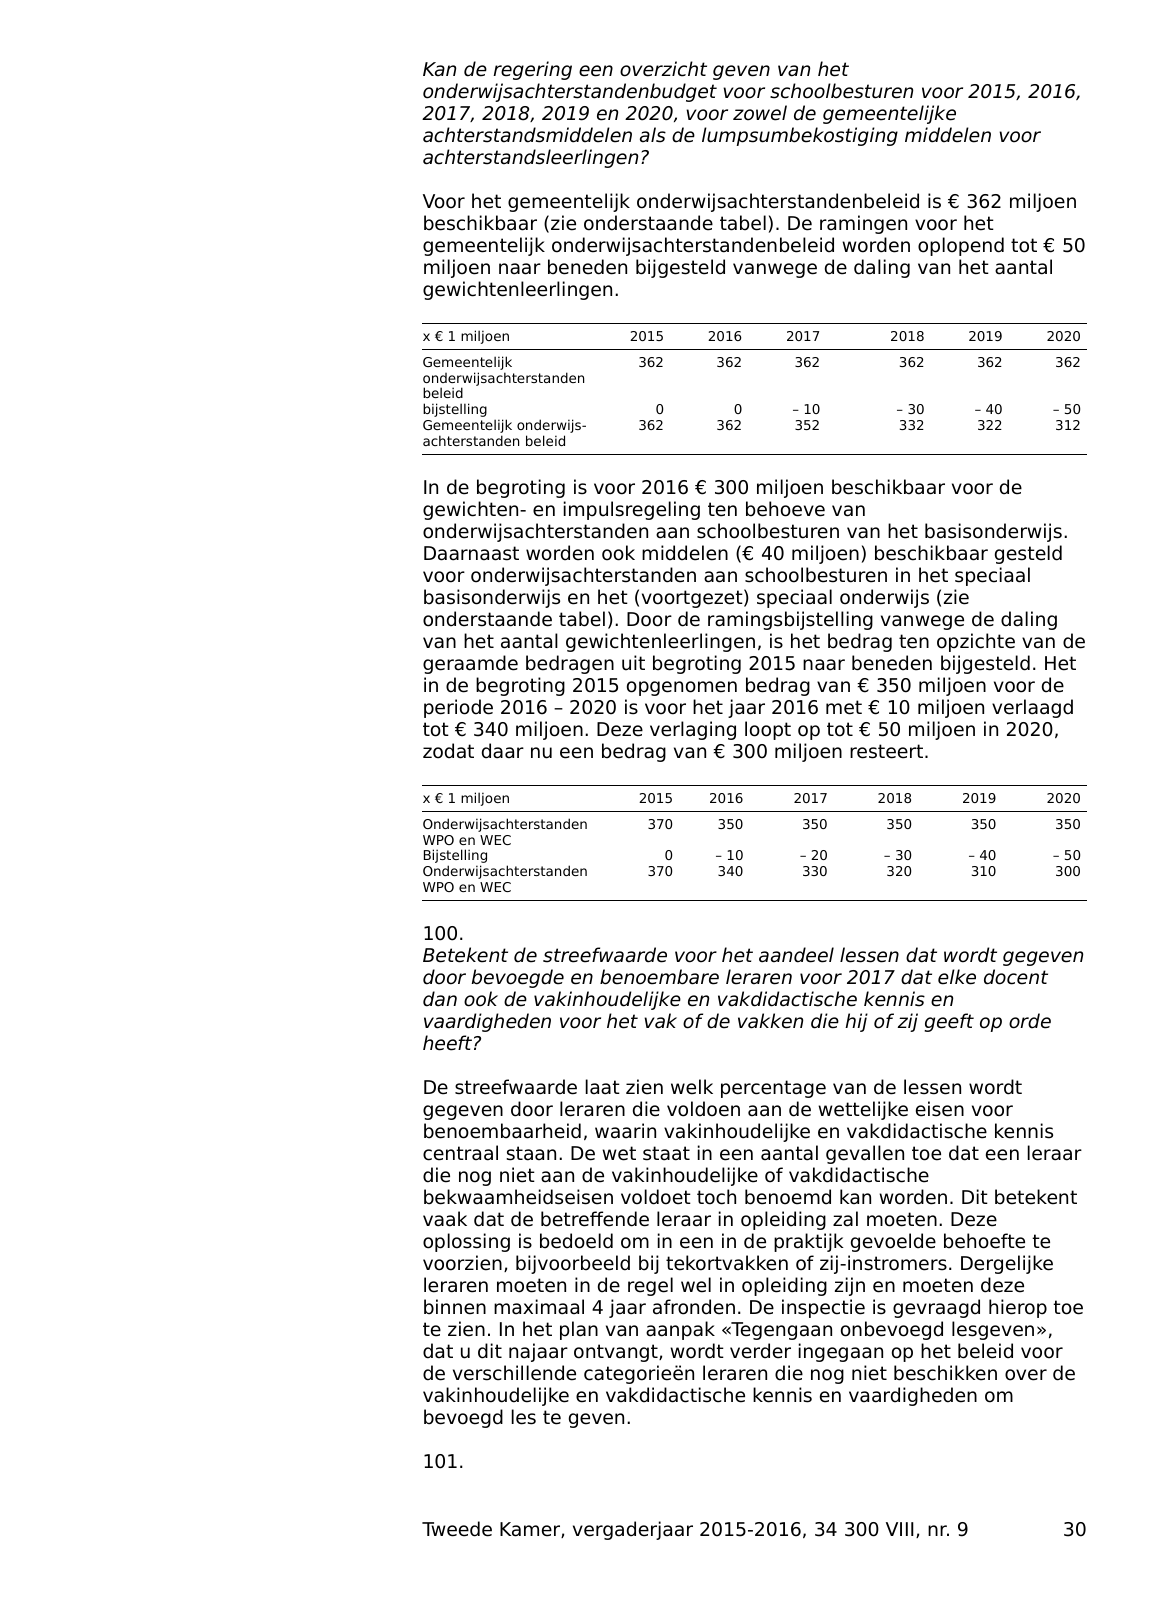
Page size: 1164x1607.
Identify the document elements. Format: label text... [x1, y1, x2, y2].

table_header 2018 [826, 324, 930, 349]
table_header 2019 [930, 324, 1008, 349]
table_cell 370 [617, 864, 679, 900]
table_cell – 10 [748, 402, 826, 418]
table_cell 310 [918, 864, 1002, 900]
table_cell 300 [1002, 864, 1087, 900]
table_cell 362 [1009, 350, 1087, 402]
table_cell 320 [834, 864, 918, 900]
text De streefwaarde laat zien welk percentage van de lessen wordt gegeven door leraren die voldoen aan de wettelijke eisen voor benoembaarheid, waarin vakinhoudelijke en vakdidactische kennis centraal staan. De wet staat in een aantal gevallen toe dat een leraar die nog niet aan de vakinhoudelijke of vakdidactische bekwaamheidseisen voldoet toch benoemd kan worden. Dit betekent vaak dat de betreffende leraar in opleiding zal moeten. Deze oplossing is bedoeld om in een in de praktijk gevoelde behoefte te voorzien, bijvoorbeeld bij tekortvakken of zij-instromers. Dergelijke leraren moeten in de regel wel in opleiding zijn en moeten deze binnen maximaal 4 jaar afronden. De inspectie is gevraagd hierop toe te zien. In het plan van aanpak «Tegengaan onbevoegd lesgeven», dat u dit najaar ontvangt, wordt verder ingegaan op het beleid voor de verschillende categorieën leraren die nog niet beschikken over de vakinhoudelijke en vakdidactische kennis en vaardigheden om bevoegd les te geven. [422, 1077, 1087, 1429]
text Voor het gemeentelijk onderwijsachterstandenbeleid is € 362 miljoen beschikbaar (zie onderstaande tabel). De ramingen voor het gemeentelijk onderwijsachterstandenbeleid worden oplopend tot € 50 miljoen naar beneden bijgesteld vanwege de daling van het aantal gewichtenleerlingen. [422, 191, 1087, 301]
table_cell 362 [592, 350, 670, 402]
table_header 2015 [592, 324, 670, 349]
table_cell – 50 [1009, 402, 1087, 418]
text 101. [422, 1451, 1087, 1473]
table_cell – 50 [1002, 848, 1087, 864]
table_cell Onderwijsachterstanden WPO en WEC [422, 812, 617, 848]
table_header 2020 [1002, 786, 1087, 811]
text In de begroting is voor 2016 € 300 miljoen beschikbaar voor de gewichten- en impulsregeling ten behoeve van onderwijsachterstanden aan schoolbesturen van het basisonderwijs. Daarnaast worden ook middelen (€ 40 miljoen) beschikbaar gesteld voor onderwijsachterstanden aan schoolbesturen in het speciaal basisonderwijs en het (voortgezet) speciaal onderwijs (zie onderstaande tabel). Door de ramingsbijstelling vanwege de daling van het aantal gewichtenleerlingen, is het bedrag ten opzichte van de geraamde bedragen uit begroting 2015 naar beneden bijgesteld. Het in de begroting 2015 opgenomen bedrag van € 350 miljoen voor de periode 2016 – 2020 is voor het jaar 2016 met € 10 miljoen verlaagd tot € 340 miljoen. Deze verlaging loopt op tot € 50 miljoen in 2020, zodat daar nu een bedrag van € 300 miljoen resteert. [422, 477, 1087, 763]
table_cell – 30 [826, 402, 930, 418]
table_cell 0 [617, 848, 679, 864]
table_header 2017 [748, 324, 826, 349]
table_cell 362 [748, 350, 826, 402]
table_cell Gemeentelijk onderwijs-achterstanden beleid [422, 418, 592, 454]
table_cell – 40 [930, 402, 1008, 418]
table_header x € 1 miljoen [422, 324, 592, 349]
table_cell – 20 [749, 848, 833, 864]
table_cell 350 [679, 812, 749, 848]
table_cell 350 [918, 812, 1002, 848]
table_cell 322 [930, 418, 1008, 454]
table_cell 362 [826, 350, 930, 402]
table_header 2017 [749, 786, 833, 811]
table_cell – 10 [679, 848, 749, 864]
table_cell 0 [670, 402, 748, 418]
table_header x € 1 miljoen [422, 786, 617, 811]
table_cell Onderwijsachterstanden WPO en WEC [422, 864, 617, 900]
table_cell Gemeentelijk onderwijsachterstanden beleid [422, 350, 592, 402]
table_cell 362 [670, 418, 748, 454]
table_cell 332 [826, 418, 930, 454]
table_header 2020 [1009, 324, 1087, 349]
table_cell 350 [834, 812, 918, 848]
text 100. [422, 923, 1087, 945]
table_cell bijstelling [422, 402, 592, 418]
table_cell 352 [748, 418, 826, 454]
table_header 2015 [617, 786, 679, 811]
table_cell 370 [617, 812, 679, 848]
table_header 2016 [670, 324, 748, 349]
table_cell 350 [1002, 812, 1087, 848]
table_header 2019 [918, 786, 1002, 811]
table_cell 362 [592, 418, 670, 454]
text Betekent de streefwaarde voor het aandeel lessen dat wordt gegeven door bevoegde en benoembare leraren voor 2017 dat elke docent dan ook de vakinhoudelijke en vakdidactische kennis en vaardigheden voor het vak of de vakken die hij of zij geeft op orde heeft? [422, 945, 1087, 1055]
table_header 2018 [834, 786, 918, 811]
table_cell – 30 [834, 848, 918, 864]
table_cell – 40 [918, 848, 1002, 864]
table_cell 330 [749, 864, 833, 900]
table_cell 0 [592, 402, 670, 418]
table_cell 362 [930, 350, 1008, 402]
table_cell 350 [749, 812, 833, 848]
table_cell 312 [1009, 418, 1087, 454]
table_cell 340 [679, 864, 749, 900]
table_cell 362 [670, 350, 748, 402]
table_cell Bijstelling [422, 848, 617, 864]
text Kan de regering een overzicht geven van het onderwijsachterstandenbudget voor schoolbesturen voor 2015, 2016, 2017, 2018, 2019 en 2020, voor zowel de gemeentelijke achterstandsmiddelen als de lumpsumbekostiging middelen voor achterstandsleerlingen? [422, 59, 1087, 169]
table_header 2016 [679, 786, 749, 811]
